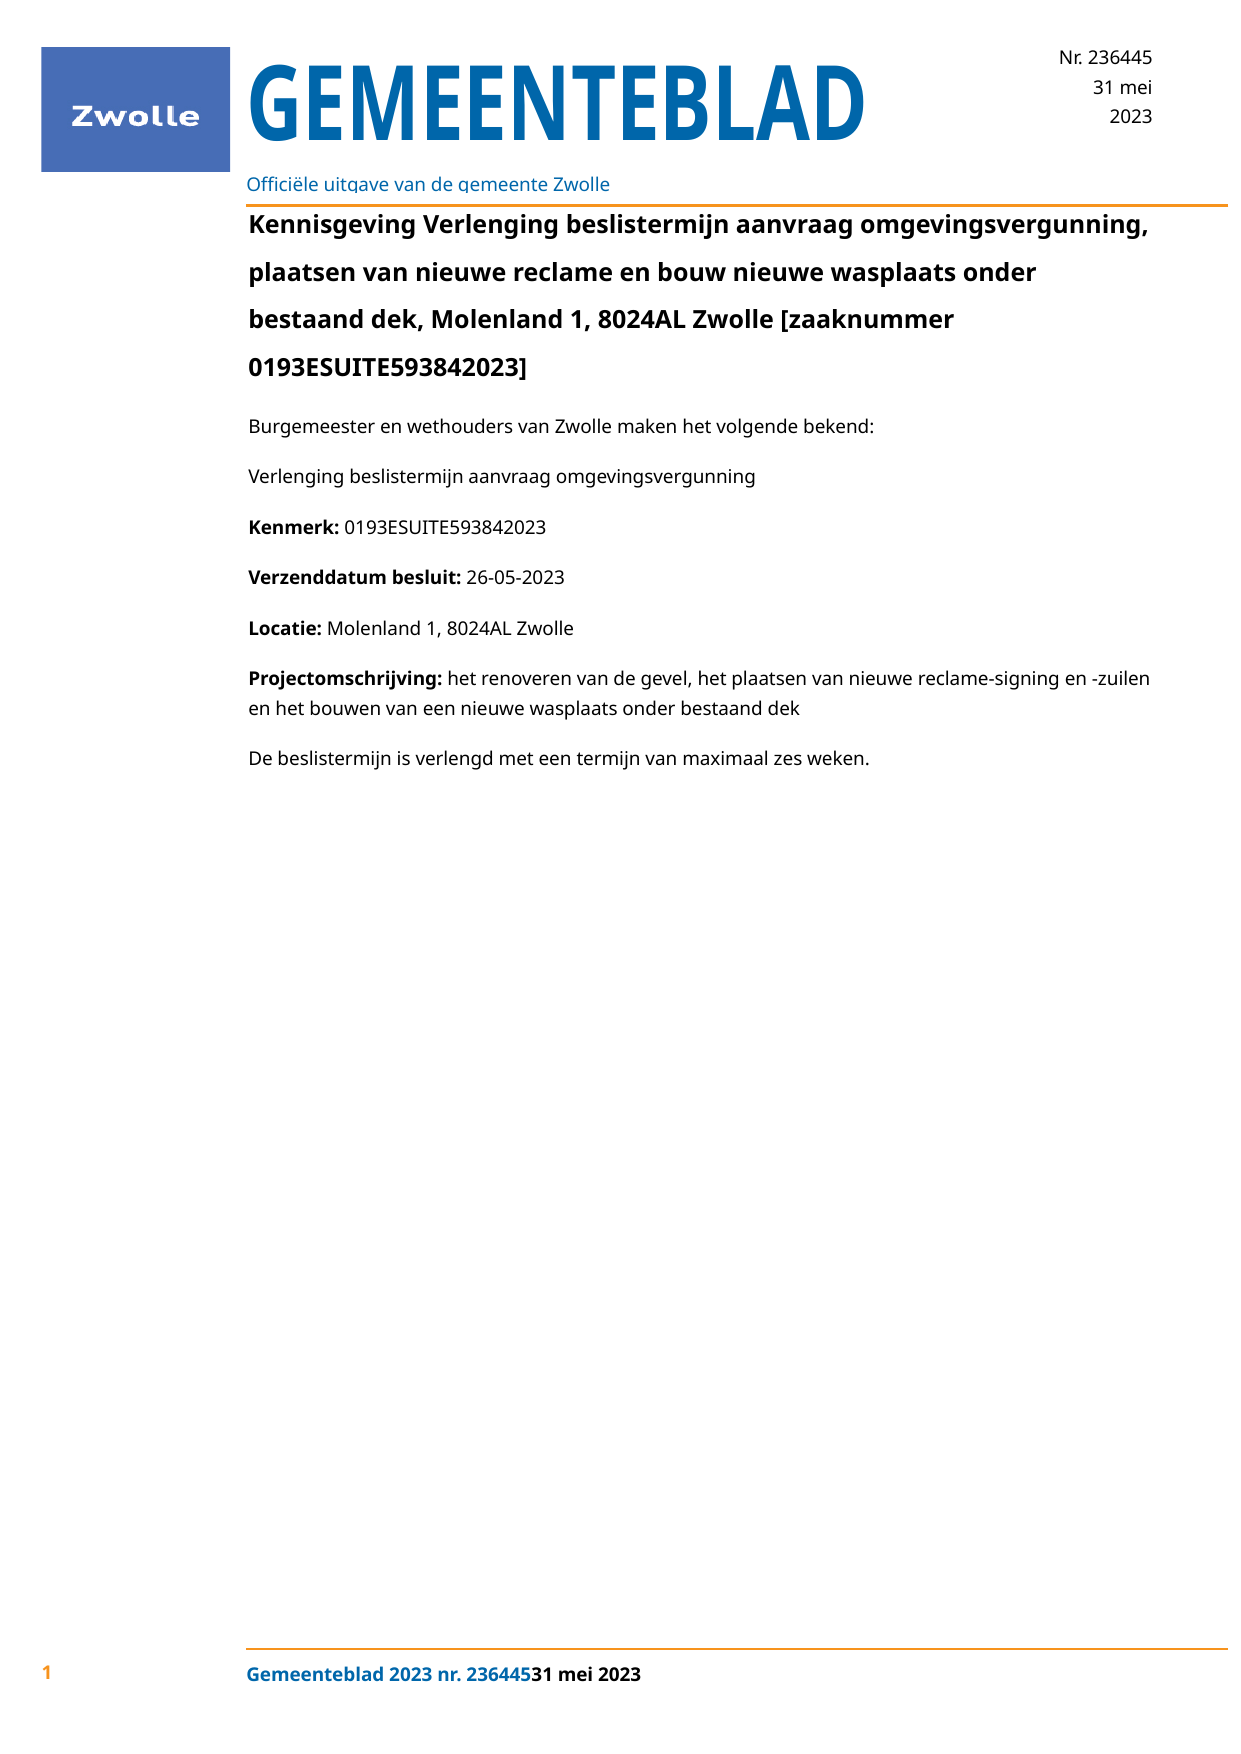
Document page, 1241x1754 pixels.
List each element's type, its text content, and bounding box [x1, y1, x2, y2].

text Locatie: Molenland 1, 8024AL Zwolle [248, 615, 1152, 641]
text Kennisgeving Verlenging beslistermijn aanvraag omgevingsvergunning, plaatsen van nieuwe reclame en bouw nieuwe wasplaats onder bestaand dek, Molenland 1, 8024AL Zwolle [zaaknummer 0193ESUITE593842023] [248, 207, 1152, 384]
text Verlenging beslistermijn aanvraag omgevingsvergunning [248, 463, 1152, 489]
picture [41, 47, 231, 172]
text De beslistermijn is verlengd met een termijn van maximaal zes weken. [248, 745, 1152, 771]
text Verzenddatum besluit: 26-05-2023 [248, 564, 1152, 590]
text Burgemeester en wethouders van Zwolle maken het volgende bekend: [248, 413, 1152, 439]
text Projectomschrijving: het renoveren van de gevel, het plaatsen van nieuwe reclame-signing en -zuilen en het bouwen van een nieuwe wasplaats onder bestaand dek [248, 665, 1152, 721]
text Kenmerk: 0193ESUITE593842023 [248, 514, 1152, 540]
